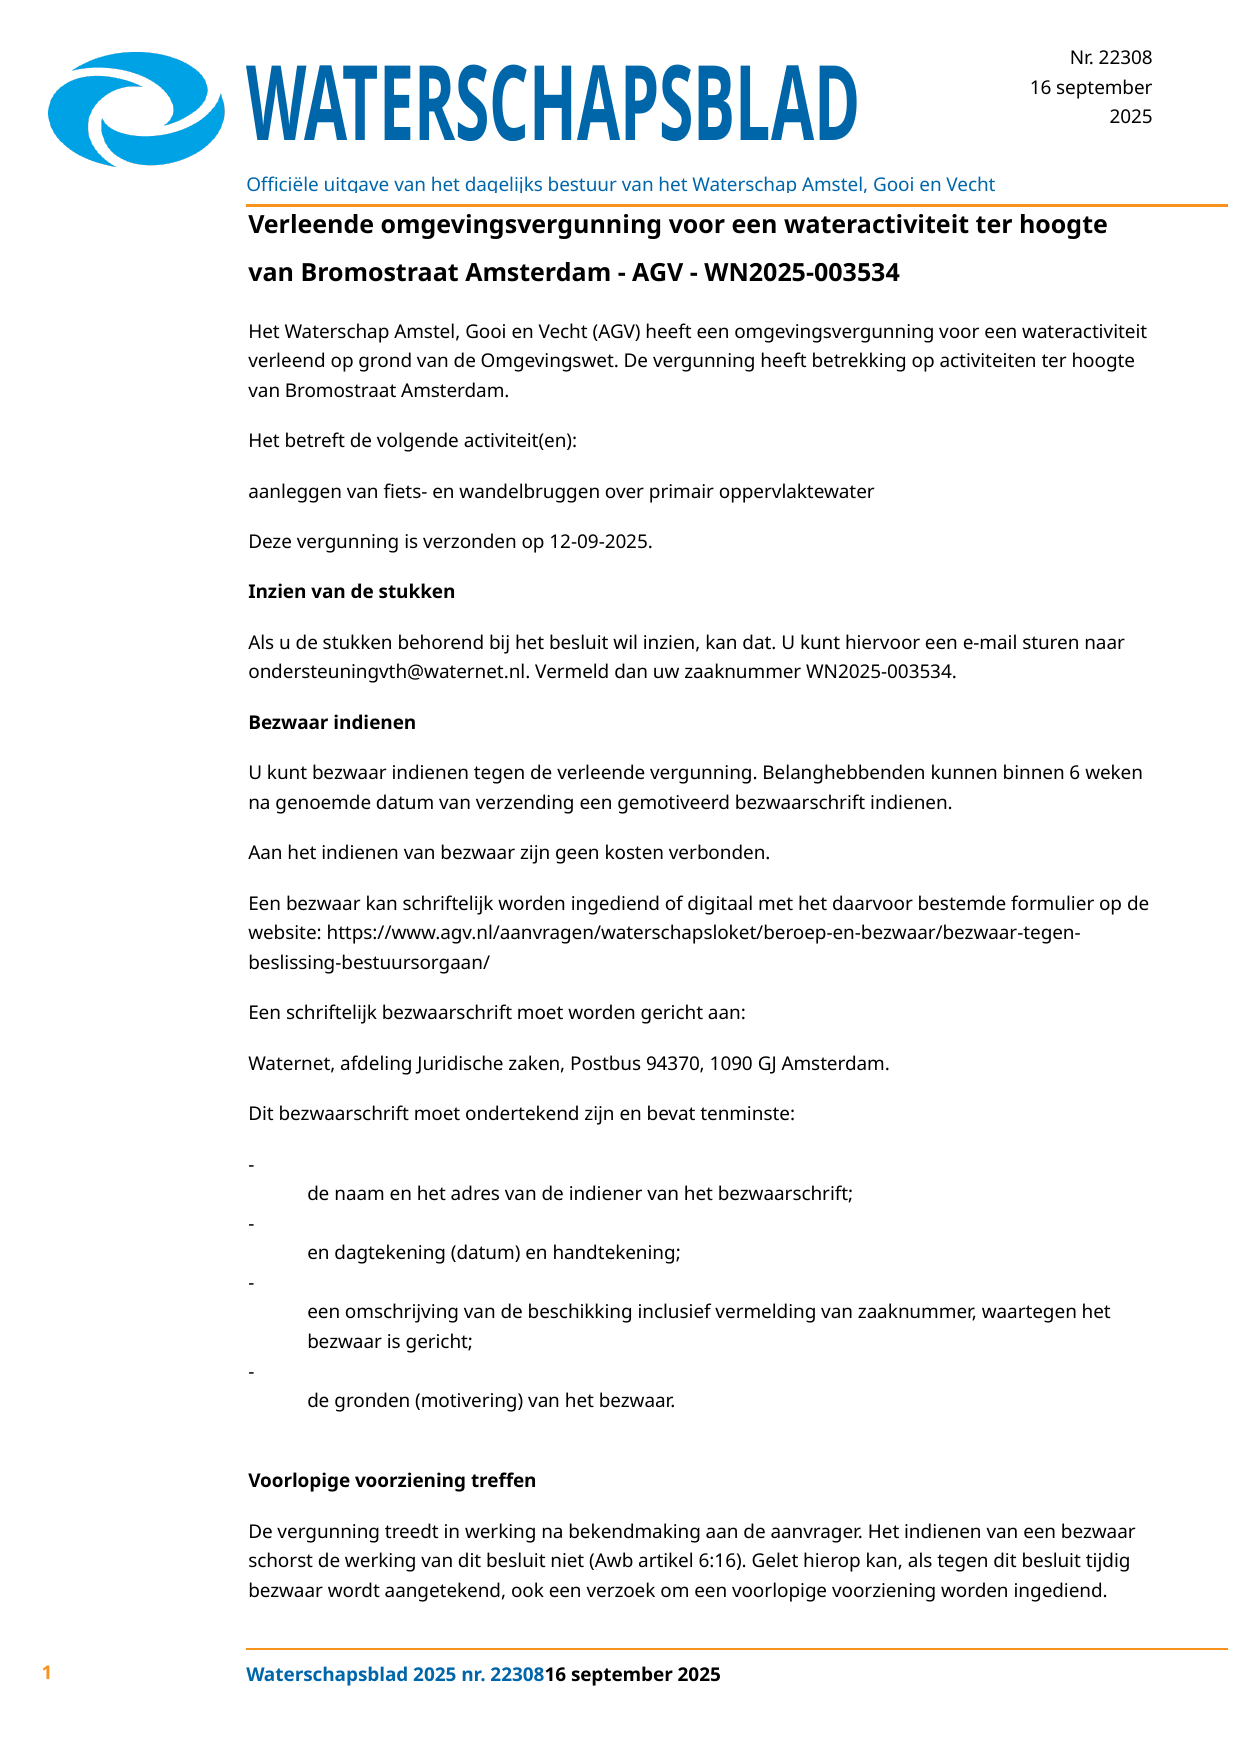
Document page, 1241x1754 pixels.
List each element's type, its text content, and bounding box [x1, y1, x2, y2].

text Als u de stukken behorend bij het besluit wil inzien, kan dat. U kunt hiervoor een e-mail sturen naar ondersteuningvth@waternet.nl. Vermeld dan uw zaaknummer WN2025-003534. [248, 629, 1152, 684]
text Deze vergunning is verzonden op 12-09-2025. [248, 528, 1152, 554]
text Het betreft de volgende activiteit(en): [248, 427, 1152, 453]
list de gronden (motivering) van het bezwaar. [248, 1387, 1152, 1413]
text Voorlopige voorziening treffen [248, 1467, 1152, 1493]
text Een schriftelijk bezwaarschrift moet worden gericht aan: [248, 999, 1152, 1025]
list en dagtekening (datum) en handtekening; [248, 1239, 1152, 1265]
picture [41, 47, 231, 172]
text Een bezwaar kan schriftelijk worden ingediend of digitaal met het daarvoor bestemde formulier op de website: https://www.agv.nl/aanvragen/waterschapsloket/beroep-en-bezwaar/bezwaar-tegen-beslissing-bestuursorgaan/ [248, 890, 1152, 975]
text U kunt bezwaar indienen tegen de verleende vergunning. Belanghebbenden kunnen binnen 6 weken na genoemde datum van verzending een gemotiveerd bezwaarschrift indienen. [248, 759, 1152, 815]
text Waternet, afdeling Juridische zaken, Postbus 94370, 1090 GJ Amsterdam. [248, 1050, 1152, 1076]
text Inzien van de stukken [248, 579, 1152, 604]
text Verleende omgevingsvergunning voor een wateractiviteit ter hoogte van Bromostraat Amsterdam - AGV - WN2025-003534 [248, 207, 1152, 288]
list de naam en het adres van de indiener van het bezwaarschrift; [248, 1180, 1152, 1206]
text Het Waterschap Amstel, Gooi en Vecht (AGV) heeft een omgevingsvergunning voor een wateractiviteit verleend op grond van de Omgevingswet. De vergunning heeft betrekking op activiteiten ter hoogte van Bromostraat Amsterdam. [248, 318, 1152, 403]
text De vergunning treedt in werking na bekendmaking aan de aanvrager. Het indienen van een bezwaar schorst de werking van dit besluit niet (Awb artikel 6:16). Gelet hierop kan, als tegen dit besluit tijdig bezwaar wordt aangetekend, ook een verzoek om een voorlopige voorziening worden ingediend. [248, 1518, 1152, 1603]
text aanleggen van fiets- en wandelbruggen over primair oppervlaktewater [248, 478, 1152, 504]
text Aan het indienen van bezwaar zijn geen kosten verbonden. [248, 839, 1152, 865]
list een omschrijving van de beschikking inclusief vermelding van zaaknummer, waartegen het bezwaar is gericht; [248, 1299, 1152, 1354]
text Bezwaar indienen [248, 709, 1152, 735]
text Dit bezwaarschrift moet ondertekend zijn en bevat tenminste: [248, 1100, 1152, 1126]
